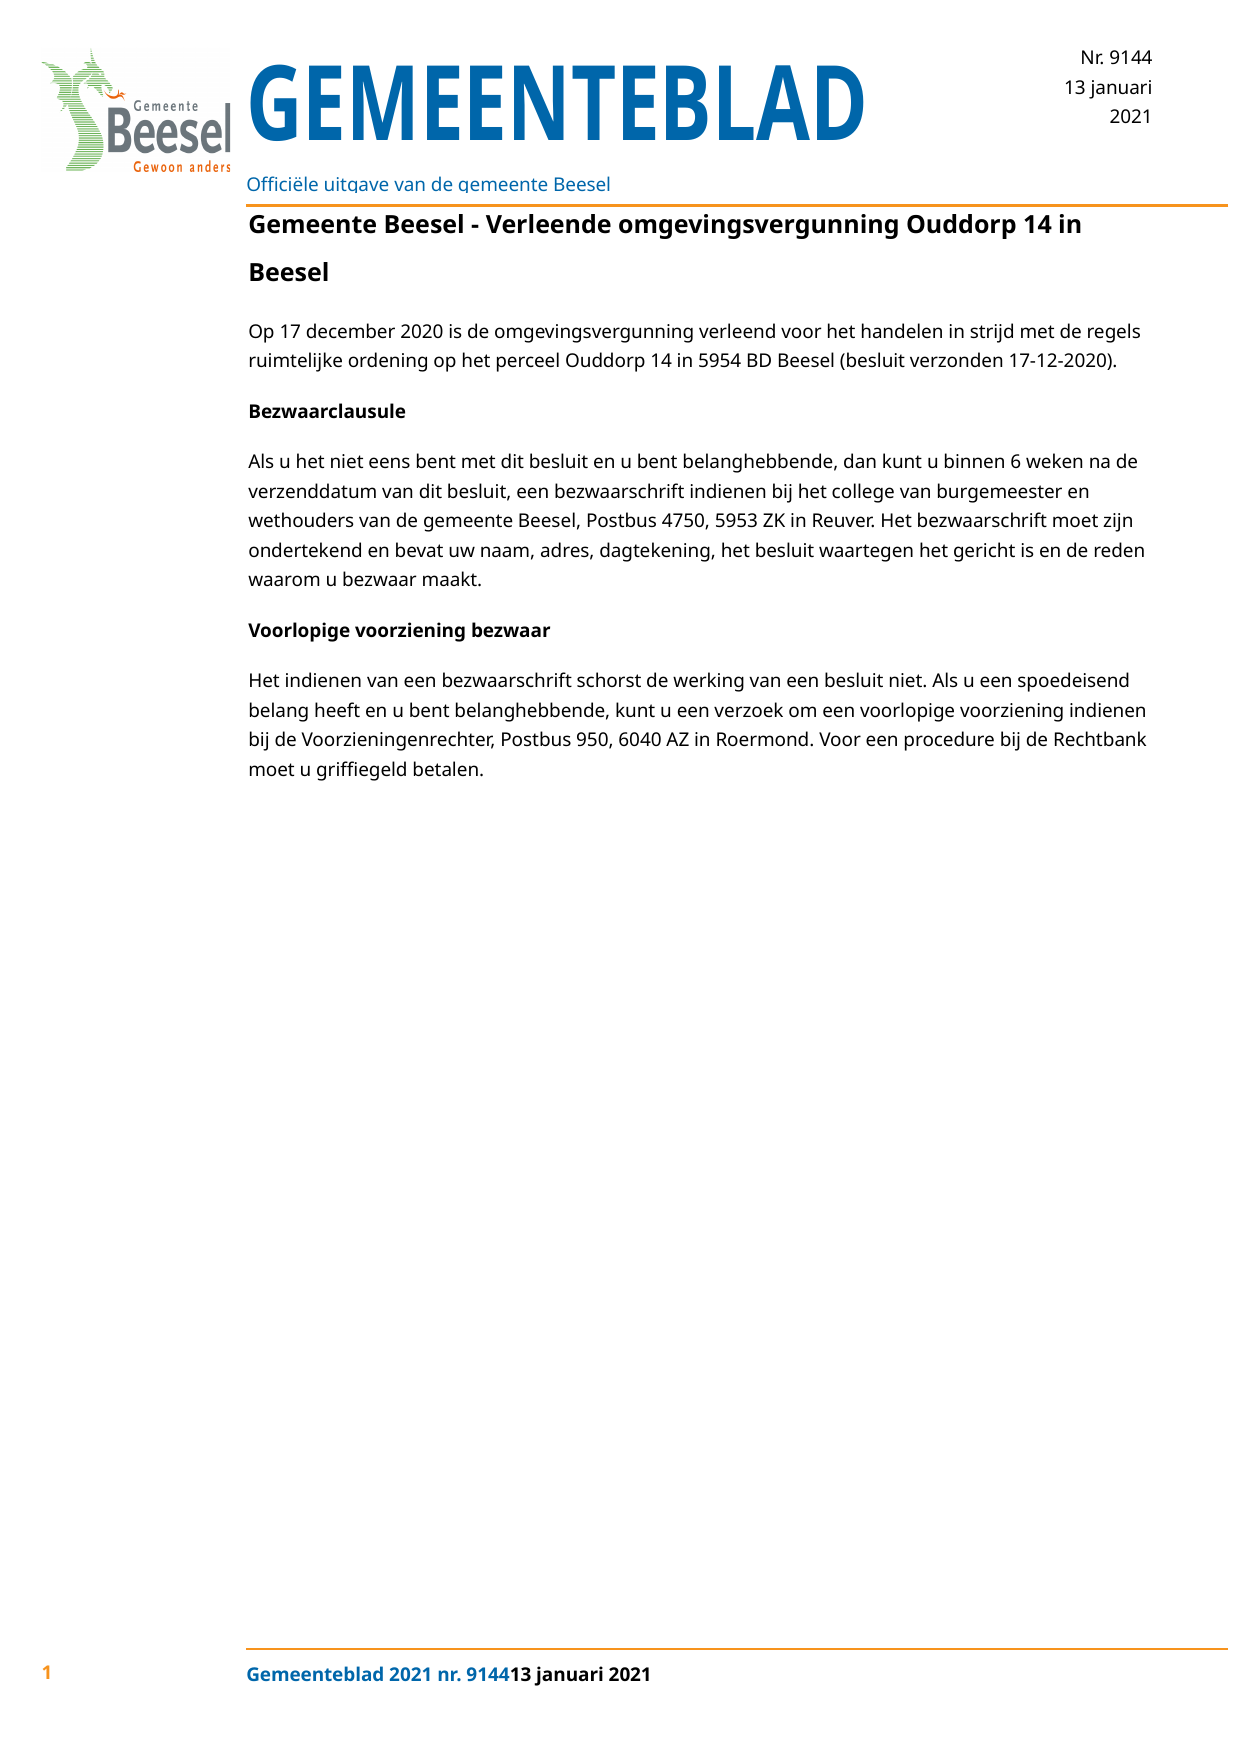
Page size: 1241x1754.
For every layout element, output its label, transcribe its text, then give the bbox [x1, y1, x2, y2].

text Voorlopige voorziening bezwaar [248, 617, 1152, 643]
text Het indienen van een bezwaarschrift schorst de werking van een besluit niet. Als u een spoedeisend belang heeft en u bent belanghebbende, kunt u een verzoek om een voorlopige voorziening indienen bij de Voorzieningenrechter, Postbus 950, 6040 AZ in Roermond. Voor een procedure bij de Rechtbank moet u griffiegeld betalen. [248, 667, 1152, 782]
text Op 17 december 2020 is de omgevingsvergunning verleend voor het handelen in strijd met de regels ruimtelijke ordening op het perceel Ouddorp 14 in 5954 BD Beesel (besluit verzonden 17-12-2020). [248, 318, 1152, 373]
picture [41, 47, 231, 172]
text Als u het niet eens bent met dit besluit en u bent belanghebbende, dan kunt u binnen 6 weken na de verzenddatum van dit besluit, een bezwaarschrift indienen bij het college van burgemeester en wethouders van de gemeente Beesel, Postbus 4750, 5953 ZK in Reuver. Het bezwaarschrift moet zijn ondertekend en bevat uw naam, adres, dagtekening, het besluit waartegen het gericht is en de reden waarom u bezwaar maakt. [248, 448, 1152, 592]
text Gemeente Beesel - Verleende omgevingsvergunning Ouddorp 14 in Beesel [248, 207, 1152, 288]
text Bezwaarclausule [248, 398, 1152, 424]
